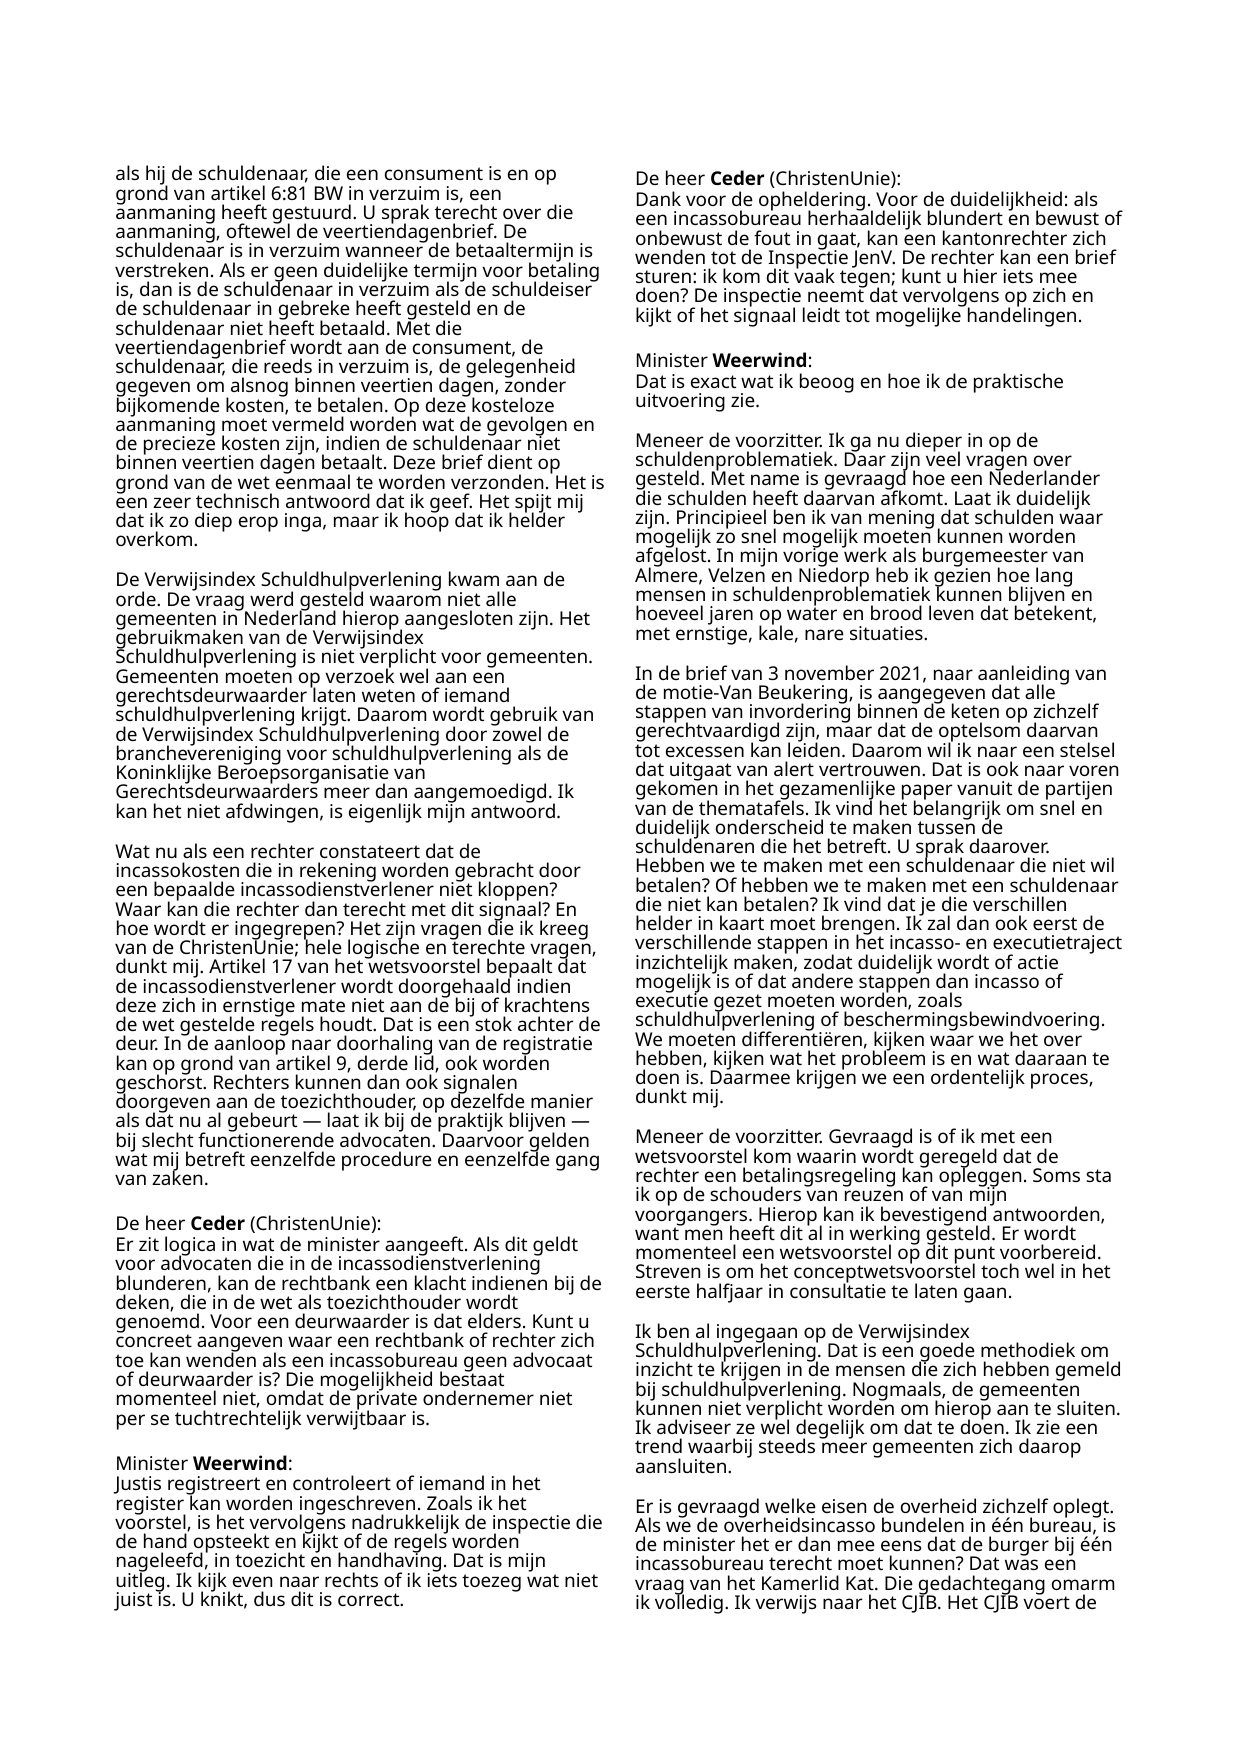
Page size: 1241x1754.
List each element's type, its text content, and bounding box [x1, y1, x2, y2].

text Minister Weerwind: [635, 347, 1125, 373]
text Meneer de voorzitter. Gevraagd is of ik met een wetsvoorstel kom waarin wordt geregeld dat de rechter een betalingsregeling kan opleggen. Soms sta ik op de schouders van reuzen of van mijn voorgangers. Hierop kan ik bevestigend antwoorden, want men heeft dit al in werking gesteld. Er wordt momenteel een wetsvoorstel op dit punt voorbereid. Streven is om het conceptwetsvoorstel toch wel in het eerste halfjaar in consultatie te laten gaan. [635, 1128, 1125, 1302]
text Minister Weerwind: [115, 1450, 605, 1475]
text De heer Ceder (ChristenUnie): [635, 165, 1125, 191]
text Ik ben al ingegaan op de Verwijsindex Schuldhulpverlening. Dat is een goede methodiek om inzicht te krijgen in de mensen die zich hebben gemeld bij schuldhulpverlening. Nogmaals, de gemeenten kunnen niet verplicht worden om hierop aan te sluiten. Ik adviseer ze wel degelijk om dat te doen. Ik zie een trend waarbij steeds meer gemeenten zich daarop aansluiten. [635, 1323, 1125, 1477]
text Dat is exact wat ik beoog en hoe ik de praktische uitvoering zie. [635, 373, 1125, 411]
text als hij de schuldenaar, die een consument is en op grond van artikel 6:81 BW in verzuim is, een aanmaning heeft gestuurd. U sprak terecht over die aanmaning, oftewel de veertiendagenbrief. De schuldenaar is in verzuim wanneer de betaaltermijn is verstreken. Als er geen duidelijke termijn voor betaling is, dan is de schuldenaar in verzuim als de schuldeiser de schuldenaar in gebreke heeft gesteld en de schuldenaar niet heeft betaald. Met die veertiendagenbrief wordt aan de consument, de schuldenaar, die reeds in verzuim is, de gelegenheid gegeven om alsnog binnen veertien dagen, zonder bijkomende kosten, te betalen. Op deze kosteloze aanmaning moet vermeld worden wat de gevolgen en de precieze kosten zijn, indien de schuldenaar niet binnen veertien dagen betaalt. Deze brief dient op grond van de wet eenmaal te worden verzonden. Het is een zeer technisch antwoord dat ik geef. Het spijt mij dat ik zo diep erop inga, maar ik hoop dat ik helder overkom. [115, 165, 605, 551]
text Er zit logica in wat de minister aangeeft. Als dit geldt voor advocaten die in de incassodienstverlening blunderen, kan de rechtbank een klacht indienen bij de deken, die in de wet als toezichthouder wordt genoemd. Voor een deurwaarder is dat elders. Kunt u concreet aangeven waar een rechtbank of rechter zich toe kan wenden als een incassobureau geen advocaat of deurwaarder is? Die mogelijkheid bestaat momenteel niet, omdat de private ondernemer niet per se tuchtrechtelijk verwijtbaar is. [115, 1236, 605, 1429]
text Wat nu als een rechter constateert dat de incassokosten die in rekening worden gebracht door een bepaalde incassodienstverlener niet kloppen? Waar kan die rechter dan terecht met dit signaal? En hoe wordt er ingegrepen? Het zijn vragen die ik kreeg van de ChristenUnie; hele logische en terechte vragen, dunkt mij. Artikel 17 van het wetsvoorstel bepaalt dat de incassodienstverlener wordt doorgehaald indien deze zich in ernstige mate niet aan de bij of krachtens de wet gestelde regels houdt. Dat is een stok achter de deur. In de aanloop naar doorhaling van de registratie kan op grond van artikel 9, derde lid, ook worden geschorst. Rechters kunnen dan ook signalen doorgeven aan de toezichthouder, op dezelfde manier als dat nu al gebeurt — laat ik bij de praktijk blijven — bij slecht functionerende advocaten. Daarvoor gelden wat mij betreft eenzelfde procedure en eenzelfde gang van zaken. [115, 843, 605, 1189]
text Er is gevraagd welke eisen de overheid zichzelf oplegt. Als we de overheidsincasso bundelen in één bureau, is de minister het er dan mee eens dat de burger bij één incassobureau terecht moet kunnen? Dat was een vraag van het Kamerlid Kat. Die gedachtegang omarm ik volledig. Ik verwijs naar het CJIB. Het CJIB voert de [635, 1498, 1125, 1613]
text De heer Ceder (ChristenUnie): [115, 1210, 605, 1236]
text Meneer de voorzitter. Ik ga nu dieper in op de schuldenproblematiek. Daar zijn veel vragen over gesteld. Met name is gevraagd hoe een Nederlander die schulden heeft daarvan afkomt. Laat ik duidelijk zijn. Principieel ben ik van mening dat schulden waar mogelijk zo snel mogelijk moeten kunnen worden afgelost. In mijn vorige werk als burgemeester van Almere, Velzen en Niedorp heb ik gezien hoe lang mensen in schuldenproblematiek kunnen blijven en hoeveel jaren op water en brood leven dat betekent, met ernstige, kale, nare situaties. [635, 432, 1125, 644]
text Justis registreert en controleert of iemand in het register kan worden ingeschreven. Zoals ik het voorstel, is het vervolgens nadrukkelijk de inspectie die de hand opsteekt en kijkt of de regels worden nageleefd, in toezicht en handhaving. Dat is mijn uitleg. Ik kijk even naar rechts of ik iets toezeg wat niet juist is. U knikt, dus dit is correct. [115, 1475, 605, 1610]
text Dank voor de opheldering. Voor de duidelijkheid: als een incassobureau herhaaldelijk blundert en bewust of onbewust de fout in gaat, kan een kantonrechter zich wenden tot de Inspectie JenV. De rechter kan een brief sturen: ik kom dit vaak tegen; kunt u hier iets mee doen? De inspectie neemt dat vervolgens op zich en kijkt of het signaal leidt tot mogelijke handelingen. [635, 191, 1125, 326]
text De Verwijsindex Schuldhulpverlening kwam aan de orde. De vraag werd gesteld waarom niet alle gemeenten in Nederland hierop aangesloten zijn. Het gebruikmaken van de Verwijsindex Schuldhulpverlening is niet verplicht voor gemeenten. Gemeenten moeten op verzoek wel aan een gerechtsdeurwaarder laten weten of iemand schuldhulpverlening krijgt. Daarom wordt gebruik van de Verwijsindex Schuldhulpverlening door zowel de branchevereniging voor schuldhulpverlening als de Koninklijke Beroepsorganisatie van Gerechtsdeurwaarders meer dan aangemoedigd. Ik kan het niet afdwingen, is eigenlijk mijn antwoord. [115, 571, 605, 822]
text In de brief van 3 november 2021, naar aanleiding van de motie-Van Beukering, is aangegeven dat alle stappen van invordering binnen de keten op zichzelf gerechtvaardigd zijn, maar dat de optelsom daarvan tot excessen kan leiden. Daarom wil ik naar een stelsel dat uitgaat van alert vertrouwen. Dat is ook naar voren gekomen in het gezamenlijke paper vanuit de partijen van de thematafels. Ik vind het belangrijk om snel en duidelijk onderscheid te maken tussen de schuldenaren die het betreft. U sprak daarover. Hebben we te maken met een schuldenaar die niet wil betalen? Of hebben we te maken met een schuldenaar die niet kan betalen? Ik vind dat je die verschillen helder in kaart moet brengen. Ik zal dan ook eerst de verschillende stappen in het incasso- en executietraject inzichtelijk maken, zodat duidelijk wordt of actie mogelijk is of dat andere stappen dan incasso of executie gezet moeten worden, zoals schuldhulpverlening of beschermingsbewindvoering. We moeten differentiëren, kijken waar we het over hebben, kijken wat het probleem is en wat daaraan te doen is. Daarmee krijgen we een ordentelijk proces, dunkt mij. [635, 664, 1125, 1108]
